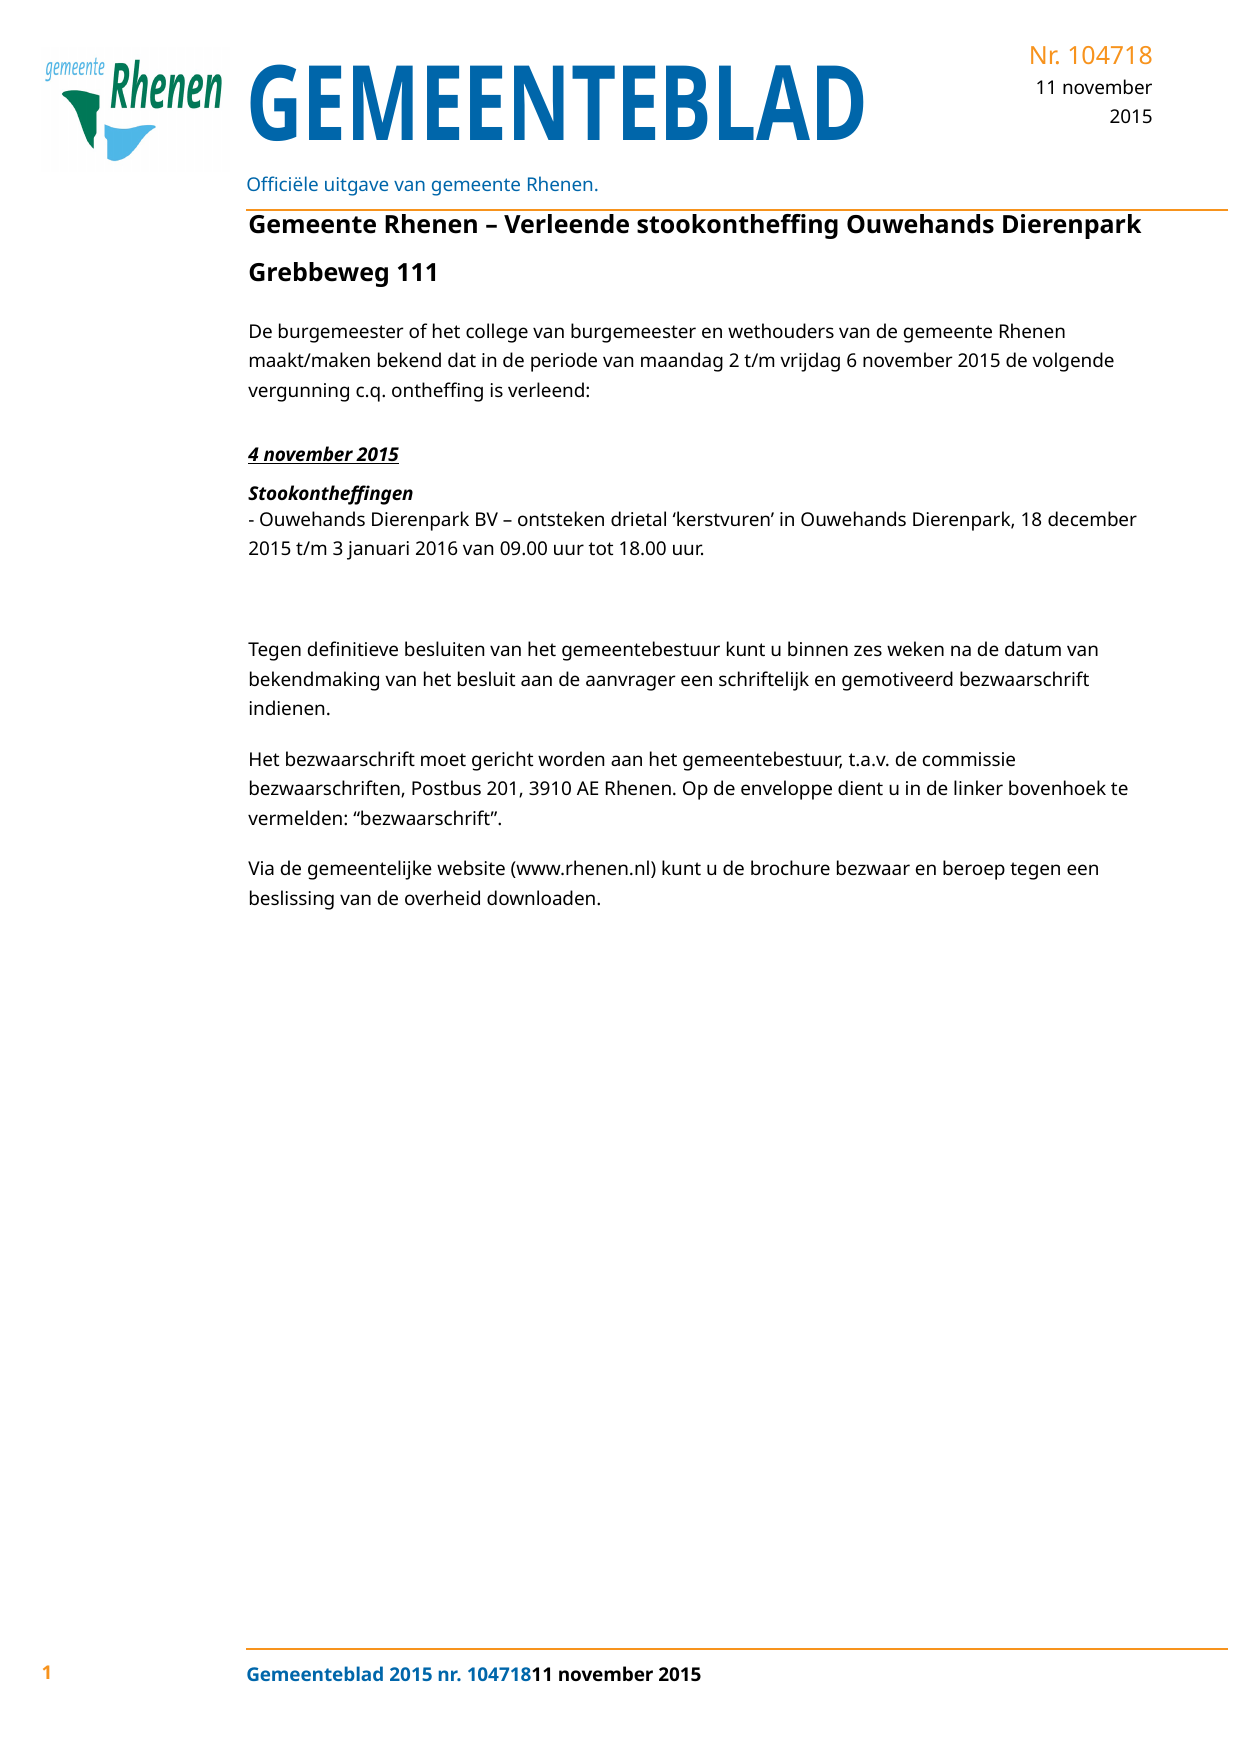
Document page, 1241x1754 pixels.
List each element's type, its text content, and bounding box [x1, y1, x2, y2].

text Via de gemeentelijke website (www.rhenen.nl) kunt u de brochure bezwaar en beroep tegen een beslissing van de overheid downloaden. [248, 856, 1152, 911]
text Het bezwaarschrift moet gericht worden aan het gemeentebestuur, t.a.v. de commissie bezwaarschriften, Postbus 201, 3910 AE Rhenen. Op de enveloppe dient u in de linker bovenhoek te vermelden: “bezwaarschrift”. [248, 746, 1152, 831]
picture [41, 47, 231, 172]
text Stookontheffingen [248, 480, 1152, 506]
text De burgemeester of het college van burgemeester en wethouders van de gemeente Rhenen maakt/maken bekend dat in de periode van maandag 2 t/m vrijdag 6 november 2015 de volgende vergunning c.q. ontheffing is verleend: [248, 318, 1152, 403]
text - Ouwehands Dierenpark BV – ontsteken drietal ‘kerstvuren’ in Ouwehands Dierenpark, 18 december 2015 t/m 3 januari 2016 van 09.00 uur tot 18.00 uur. [248, 506, 1152, 561]
text 4 november 2015 [248, 441, 1152, 467]
text Gemeente Rhenen – Verleende stookontheffing Ouwehands Dierenpark Grebbeweg 111 [248, 211, 1152, 288]
text Tegen definitieve besluiten van het gemeentebestuur kunt u binnen zes weken na de datum van bekendmaking van het besluit aan de aanvrager een schriftelijk en gemotiveerd bezwaarschrift indienen. [248, 636, 1152, 721]
